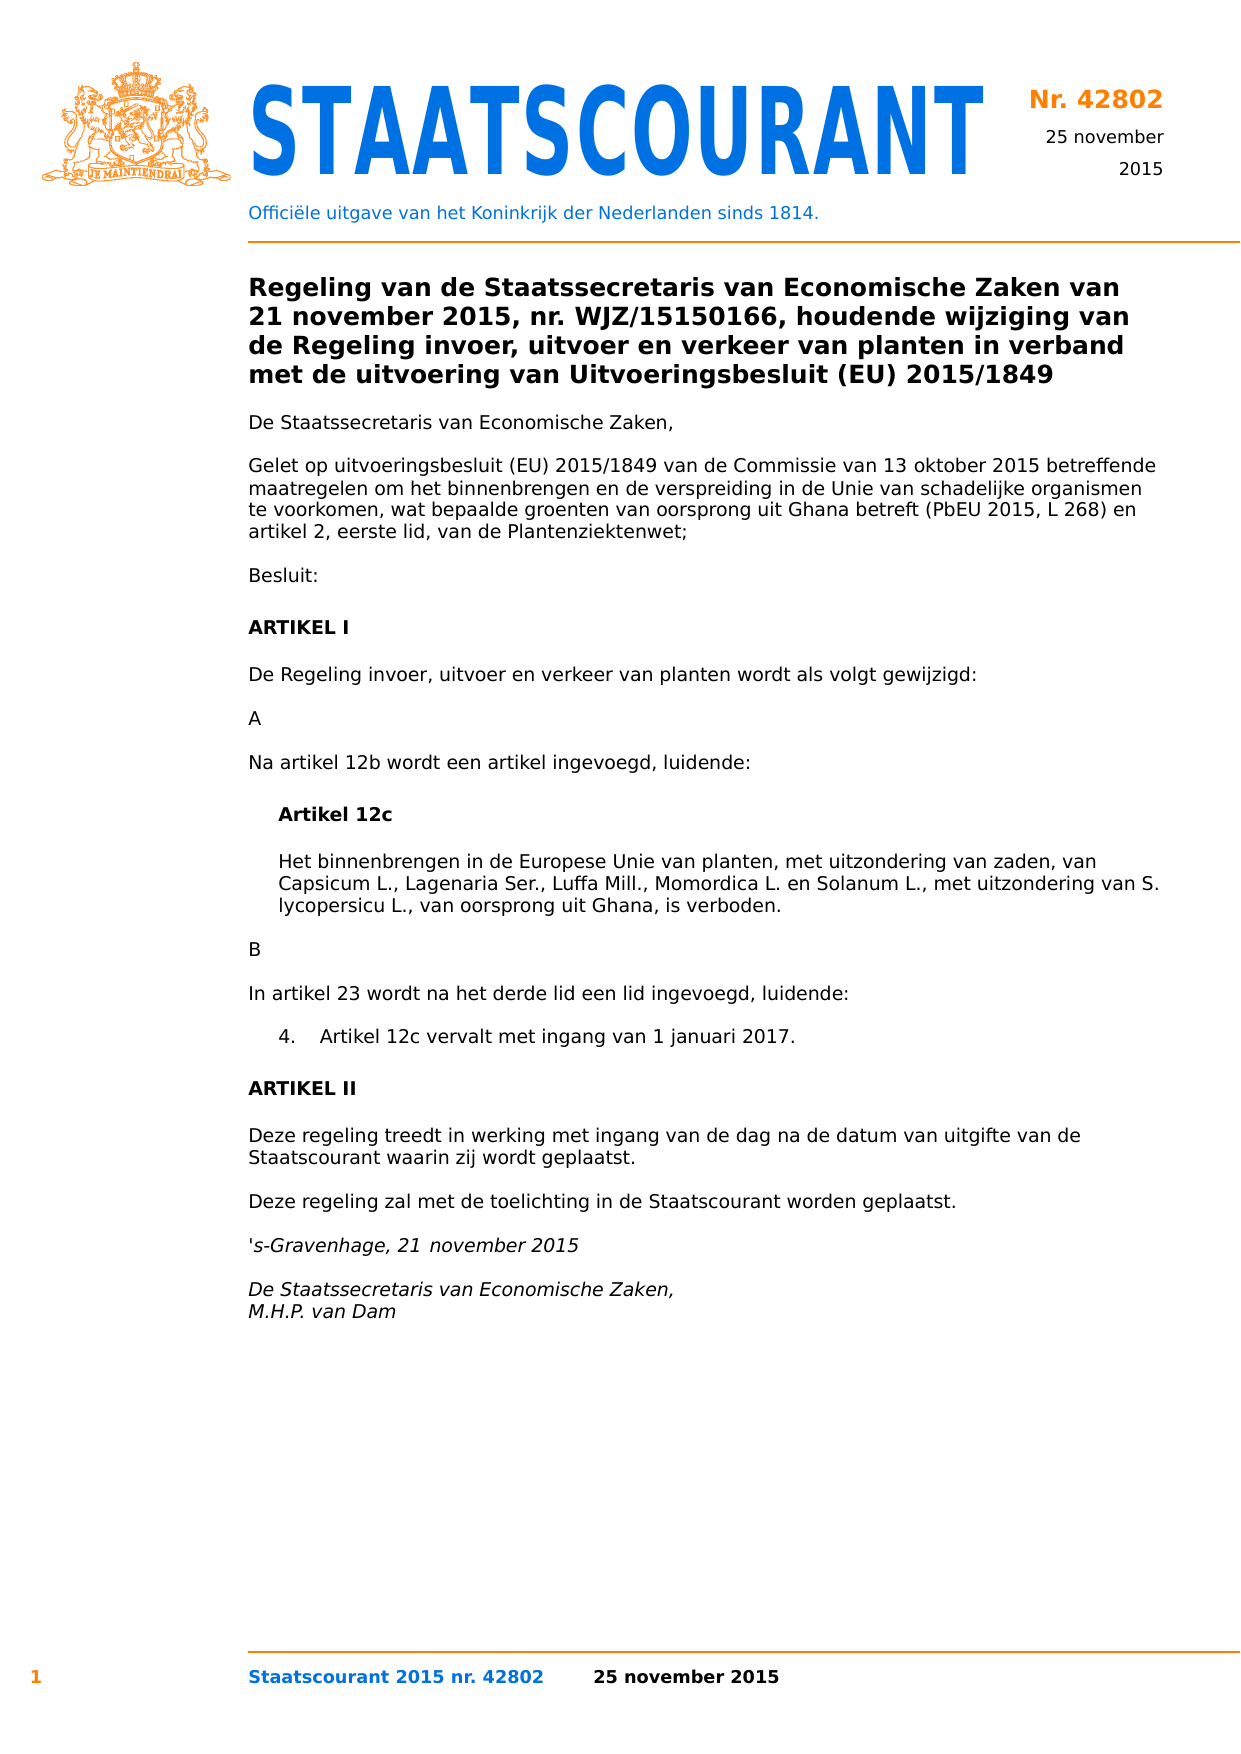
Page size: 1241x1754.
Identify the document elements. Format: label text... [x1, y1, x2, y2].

text Deze regeling zal met de toelichting in de Staatscourant worden geplaatst. [248, 1191, 1163, 1213]
text B [248, 939, 1163, 961]
text A [248, 708, 1163, 730]
text Het binnenbrengen in de Europese Unie van planten, met uitzondering van zaden, van Capsicum L., Lagenaria Ser., Luffa Mill., Momordica L. en Solanum L., met uitzondering van S. lycopersicu L., van oorsprong uit Ghana, is verboden. [278, 851, 1163, 917]
subtitle Regeling van de Staatssecretaris van Economische Zaken van 21 november 2015, nr. WJZ/15150166, houdende wijziging van de Regeling invoer, uitvoer en verkeer van planten in verband met de uitvoering van Uitvoeringsbesluit (EU) 2015/1849 [248, 273, 1163, 390]
subtitle ARTIKEL I [248, 617, 1163, 639]
text Na artikel 12b wordt een artikel ingevoegd, luidende: [248, 752, 1163, 774]
table_header STAATSCOURANT [248, 62, 998, 203]
text 's-Gravenhage, 21 november 2015 [248, 1235, 1163, 1257]
text Deze regeling treedt in werking met ingang van de dag na de datum van uitgifte van de Staatscourant waarin zij wordt geplaatst. [248, 1125, 1163, 1169]
text De Staatssecretaris van Economische Zaken, [248, 412, 1163, 433]
text De Regeling invoer, uitvoer en verkeer van planten wordt als volgt gewijzigd: [248, 664, 1163, 686]
text Gelet op uitvoeringsbesluit (EU) 2015/1849 van de Commissie van 13 oktober 2015 betreffende maatregelen om het binnenbrengen en de verspreiding in de Unie van schadelijke organismen te voorkomen, wat bepaalde groenten van oorsprong uit Ghana betreft (PbEU 2015, L 268) en artikel 2, eerste lid, van de Plantenziektenwet; [248, 455, 1163, 543]
text De Staatssecretaris van Economische Zaken, M.H.P. van Dam [248, 1279, 1163, 1323]
subtitle ARTIKEL II [248, 1078, 1163, 1100]
subtitle Artikel 12c [278, 804, 1163, 826]
table_cell 25 november [998, 121, 1240, 153]
table_cell Officiële uitgave van het Koninkrijk der Nederlanden sinds 1814. [248, 203, 1240, 241]
picture [41, 62, 231, 186]
text 4. Artikel 12c vervalt met ingang van 1 januari 2017. [278, 1026, 1163, 1048]
text Besluit: [248, 565, 1163, 587]
table_header Nr. 42802 [998, 62, 1240, 121]
table_header [25, 62, 248, 241]
table_cell 2015 [998, 153, 1240, 203]
text In artikel 23 wordt na het derde lid een lid ingevoegd, luidende: [248, 982, 1163, 1004]
